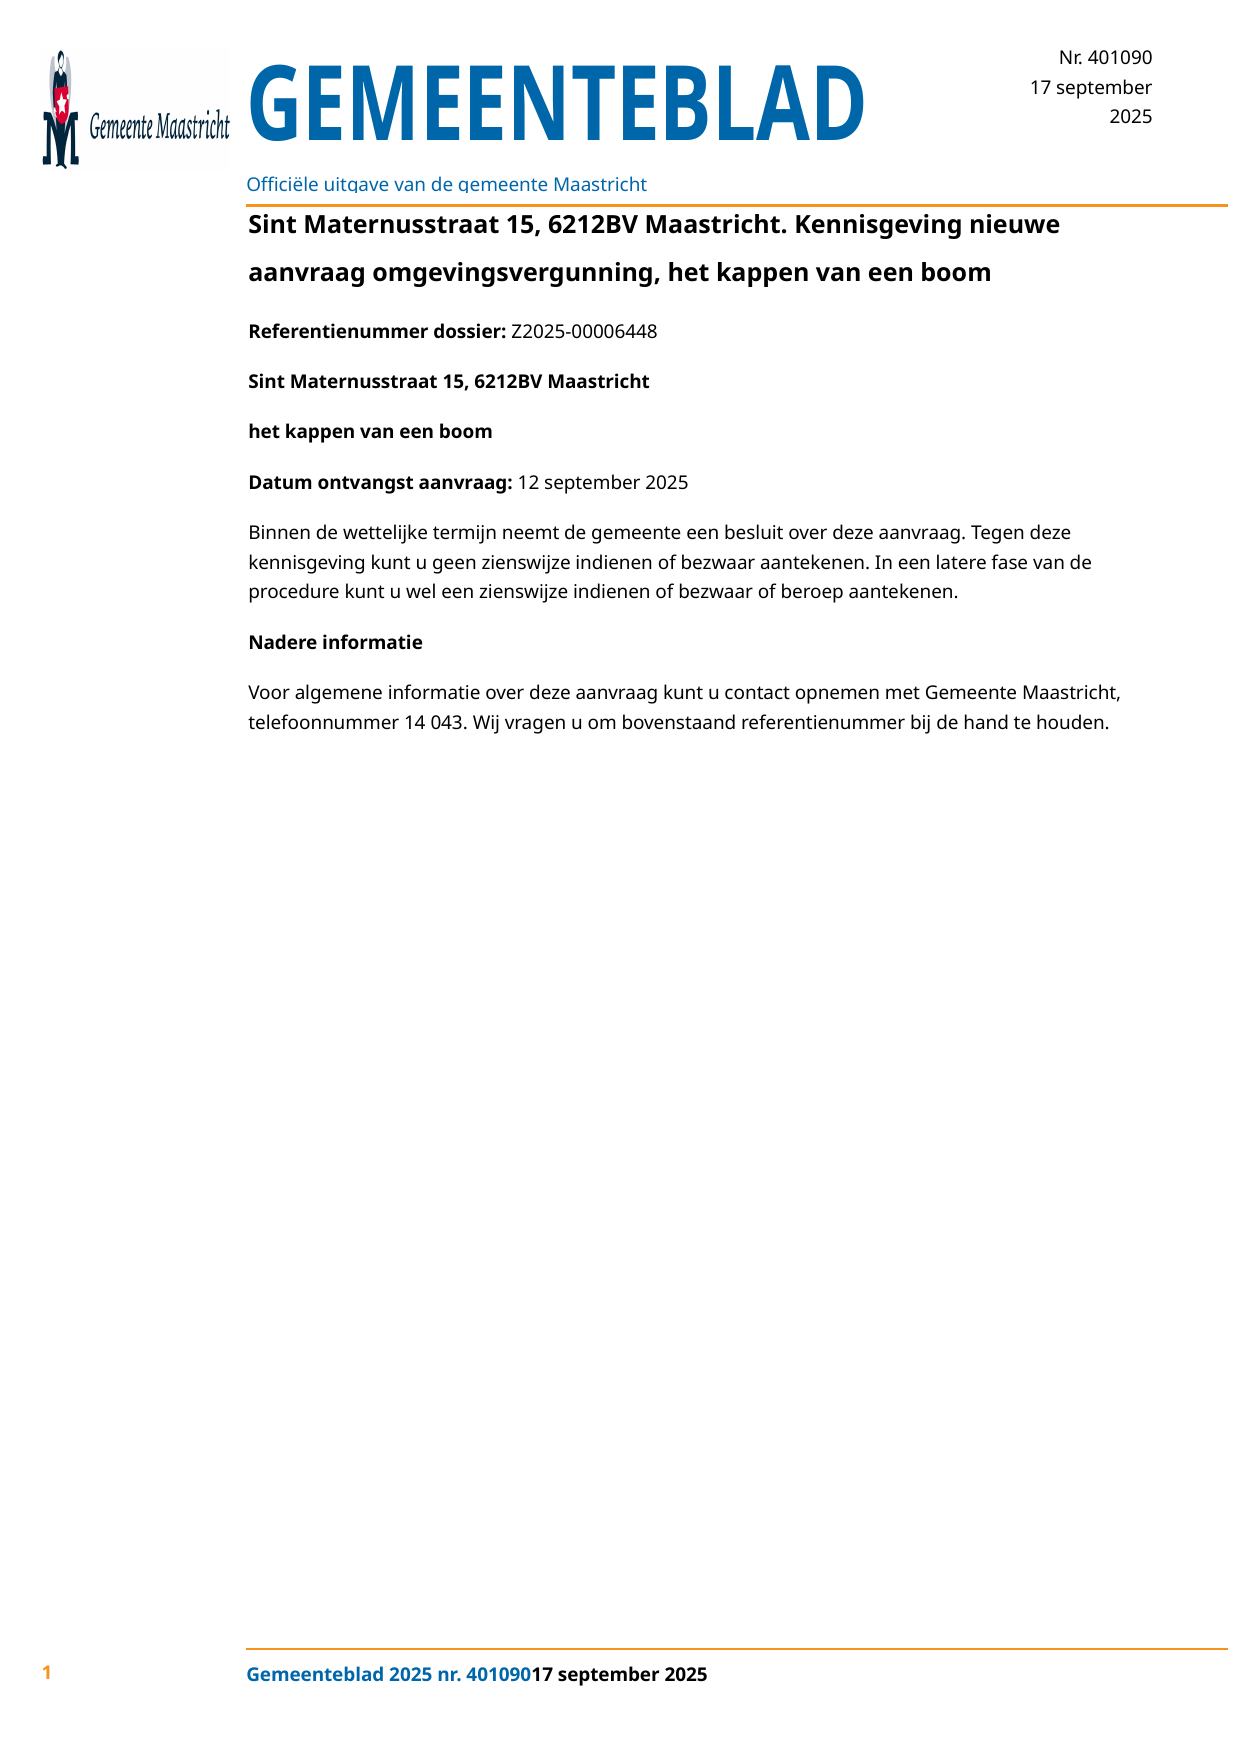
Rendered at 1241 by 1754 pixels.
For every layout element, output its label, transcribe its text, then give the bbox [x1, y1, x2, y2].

text Referentienummer dossier: Z2025-00006448 [248, 318, 1152, 344]
text Binnen de wettelijke termijn neemt de gemeente een besluit over deze aanvraag. Tegen deze kennisgeving kunt u geen zienswijze indienen of bezwaar aantekenen. In een latere fase van de procedure kunt u wel een zienswijze indienen of bezwaar of beroep aantekenen. [248, 519, 1152, 604]
text Sint Maternusstraat 15, 6212BV Maastricht [248, 368, 1152, 394]
picture [41, 47, 231, 172]
text Nadere informatie [248, 629, 1152, 655]
text Datum ontvangst aanvraag: 12 september 2025 [248, 469, 1152, 495]
text Sint Maternusstraat 15, 6212BV Maastricht. Kennisgeving nieuwe aanvraag omgevingsvergunning, het kappen van een boom [248, 207, 1152, 288]
text het kappen van een boom [248, 419, 1152, 444]
text Voor algemene informatie over deze aanvraag kunt u contact opnemen met Gemeente Maastricht, telefoonnummer 14 043. Wij vragen u om bovenstaand referentienummer bij de hand te houden. [248, 679, 1152, 735]
